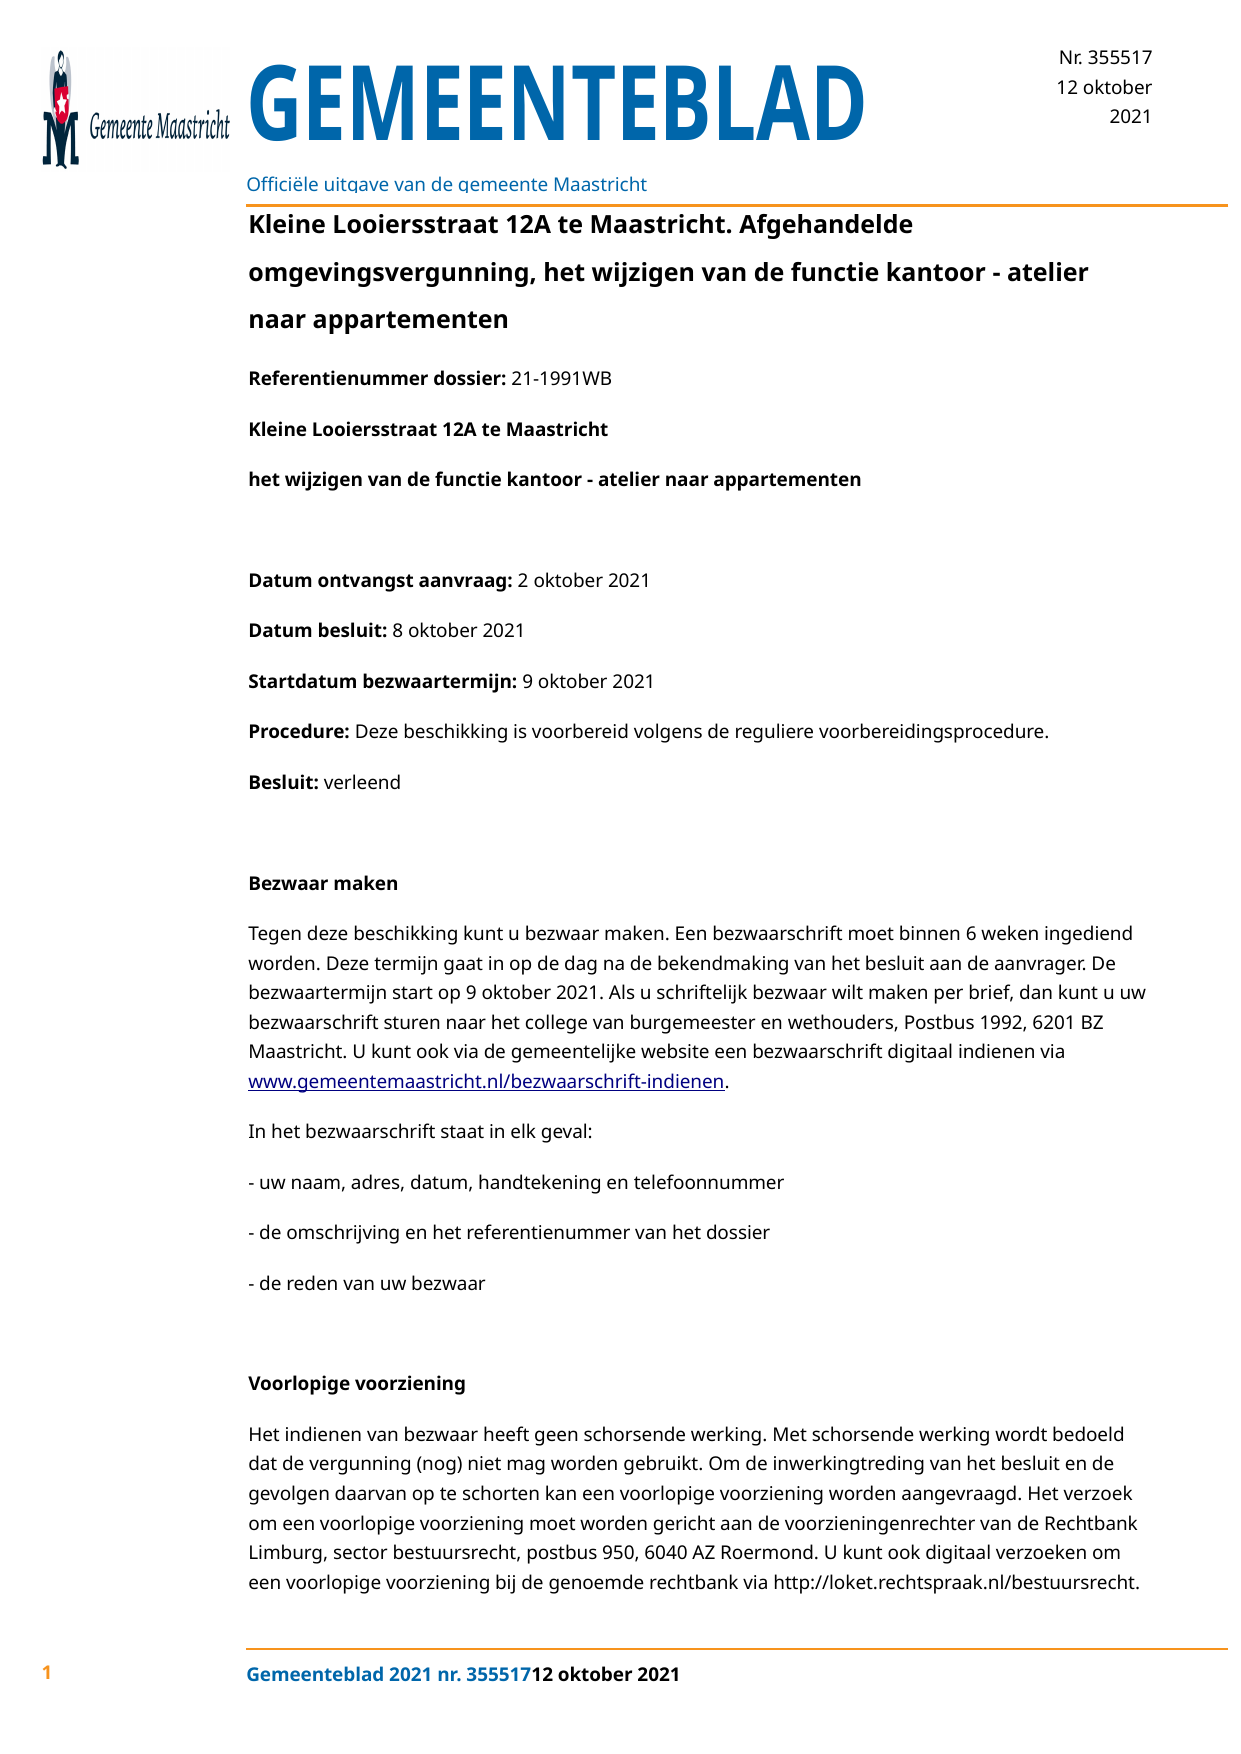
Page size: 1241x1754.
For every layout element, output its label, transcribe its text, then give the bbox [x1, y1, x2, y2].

text Procedure: Deze beschikking is voorbereid volgens de reguliere voorbereidingsprocedure. [248, 718, 1152, 744]
text - uw naam, adres, datum, handtekening en telefoonnummer [248, 1169, 1152, 1194]
text Datum ontvangst aanvraag: 2 oktober 2021 [248, 567, 1152, 593]
text - de omschrijving en het referentienummer van het dossier [248, 1219, 1152, 1245]
text Startdatum bezwaartermijn: 9 oktober 2021 [248, 668, 1152, 694]
text Tegen deze beschikking kunt u bezwaar maken. Een bezwaarschrift moet binnen 6 weken ingediend worden. Deze termijn gaat in op de dag na de bekendmaking van het besluit aan de aanvrager. De bezwaartermijn start op 9 oktober 2021. Als u schriftelijk bezwaar wilt maken per brief, dan kunt u uw bezwaarschrift sturen naar het college van burgemeester en wethouders, Postbus 1992, 6201 BZ Maastricht. U kunt ook via de gemeentelijke website een bezwaarschrift digitaal indienen via www.gemeentemaastricht.nl/bezwaarschrift-indienen. [248, 920, 1152, 1094]
text Referentienummer dossier: 21-1991WB [248, 366, 1152, 391]
text In het bezwaarschrift staat in elk geval: [248, 1118, 1152, 1144]
picture [41, 47, 231, 172]
text - de reden van uw bezwaar [248, 1270, 1152, 1295]
text Kleine Looiersstraat 12A te Maastricht [248, 416, 1152, 442]
text Voorlopige voorziening [248, 1371, 1152, 1396]
text Datum besluit: 8 oktober 2021 [248, 618, 1152, 643]
text Bezwaar maken [248, 870, 1152, 895]
text Besluit: verleend [248, 769, 1152, 794]
text het wijzigen van de functie kantoor - atelier naar appartementen [248, 466, 1152, 492]
text Kleine Looiersstraat 12A te Maastricht. Afgehandelde omgevingsvergunning, het wijzigen van de functie kantoor - atelier naar appartementen [248, 207, 1152, 336]
text Het indienen van bezwaar heeft geen schorsende werking. Met schorsende werking wordt bedoeld dat de vergunning (nog) niet mag worden gebruikt. Om de inwerkingtreding van het besluit en de gevolgen daarvan op te schorten kan een voorlopige voorziening worden aangevraagd. Het verzoek om een voorlopige voorziening moet worden gericht aan de voorzieningenrechter van de Rechtbank Limburg, sector bestuursrecht, postbus 950, 6040 AZ Roermond. U kunt ook digitaal verzoeken om een voorlopige voorziening bij de genoemde rechtbank via http://loket.rechtspraak.nl/bestuursrecht. [248, 1421, 1152, 1594]
